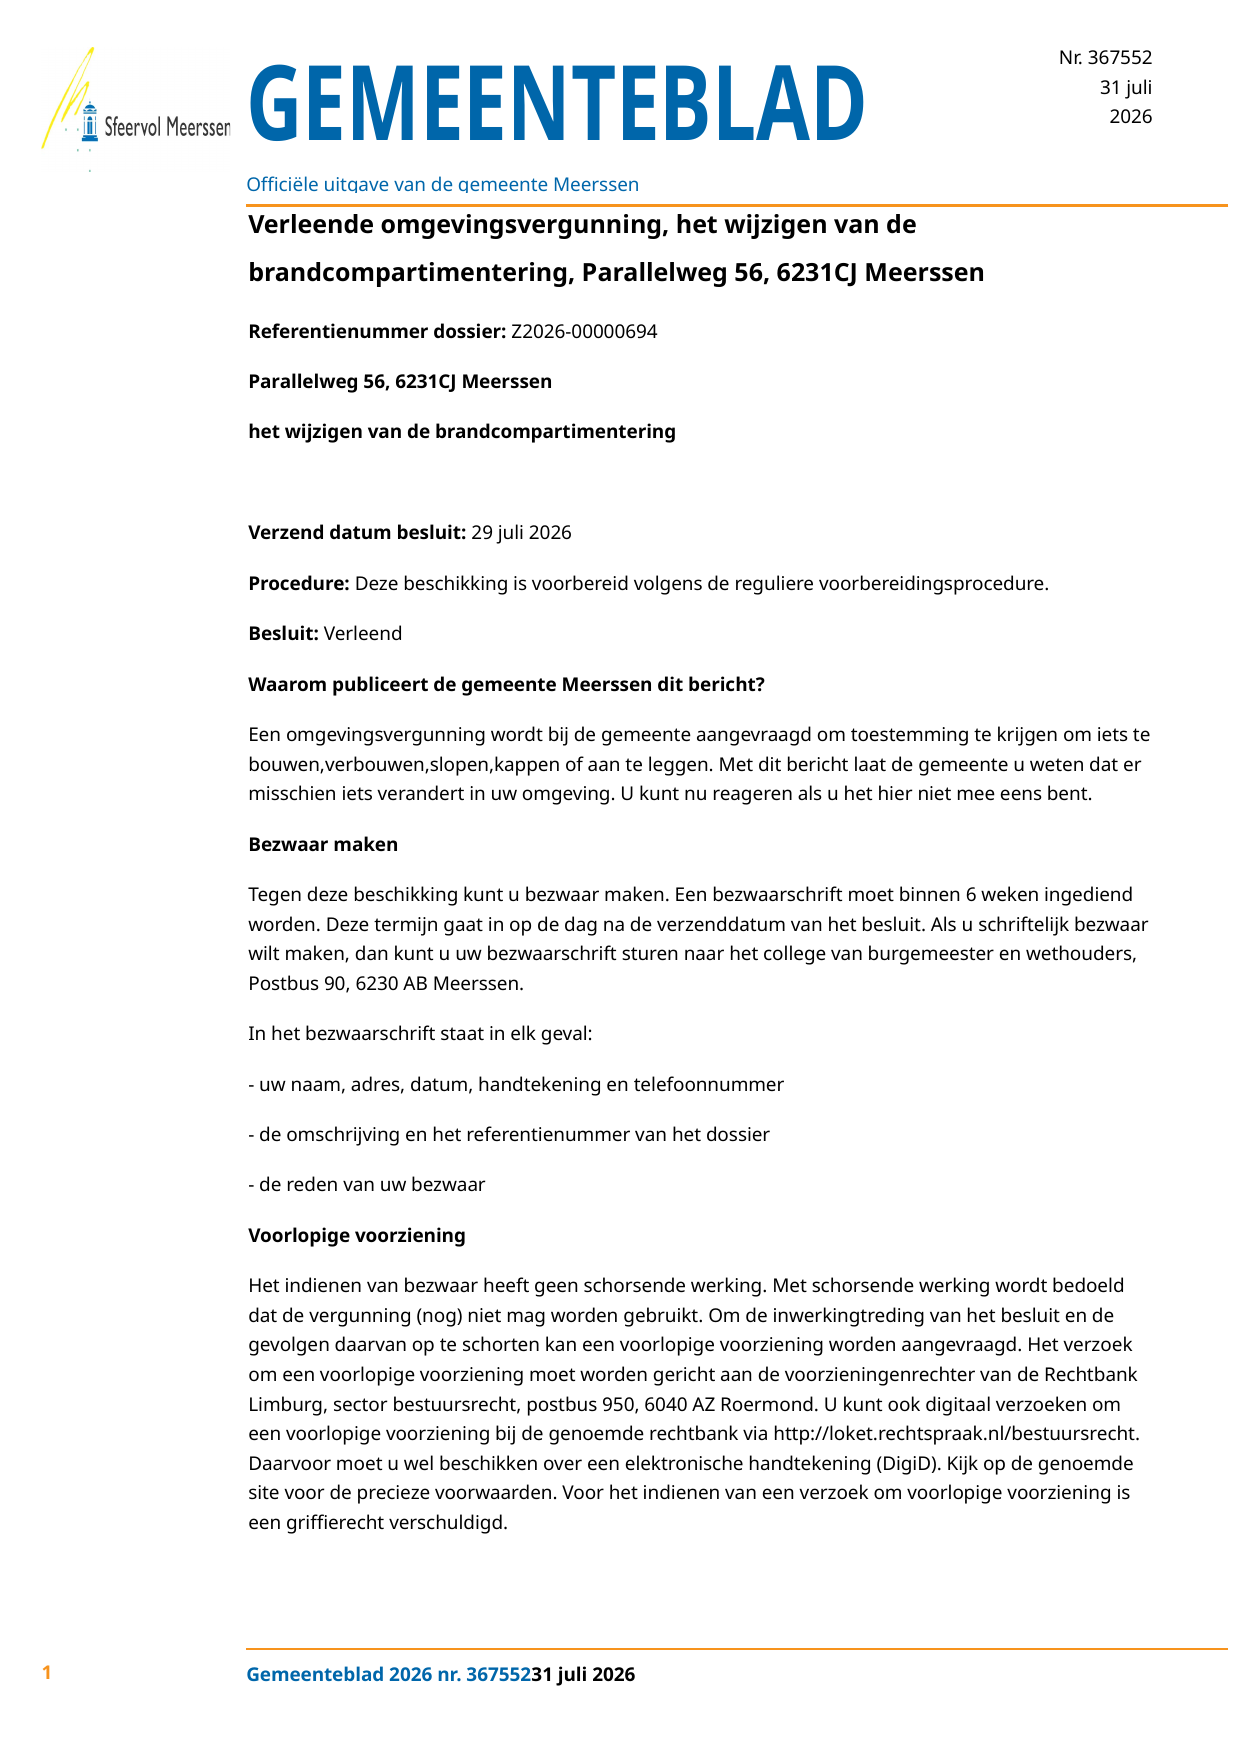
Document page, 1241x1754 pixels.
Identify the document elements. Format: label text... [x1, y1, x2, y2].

text Referentienummer dossier: Z2026-00000694 [248, 318, 1152, 344]
text Voorlopige voorziening [248, 1222, 1152, 1248]
text Waarom publiceert de gemeente Meerssen dit bericht? [248, 671, 1152, 697]
text - de reden van uw bezwaar [248, 1172, 1152, 1197]
text Bezwaar maken [248, 831, 1152, 857]
text Verleende omgevingsvergunning, het wijzigen van de brandcompartimentering, Parallelweg 56, 6231CJ Meerssen [248, 207, 1152, 288]
text Het indienen van bezwaar heeft geen schorsende werking. Met schorsende werking wordt bedoeld dat de vergunning (nog) niet mag worden gebruikt. Om de inwerkingtreding van het besluit en de gevolgen daarvan op te schorten kan een voorlopige voorziening worden aangevraagd. Het verzoek om een voorlopige voorziening moet worden gericht aan de voorzieningenrechter van de Rechtbank Limburg, sector bestuursrecht, postbus 950, 6040 AZ Roermond. U kunt ook digitaal verzoeken om een voorlopige voorziening bij de genoemde rechtbank via http://loket.rechtspraak.nl/bestuursrecht. Daarvoor moet u wel beschikken over een elektronische handtekening (DigiD). Kijk op de genoemde site voor de precieze voorwaarden. Voor het indienen van een verzoek om voorlopige voorziening is een griffierecht verschuldigd. [248, 1272, 1152, 1535]
text het wijzigen van de brandcompartimentering [248, 419, 1152, 444]
text Besluit: Verleend [248, 620, 1152, 646]
text Procedure: Deze beschikking is voorbereid volgens de reguliere voorbereidingsprocedure. [248, 570, 1152, 596]
text - de omschrijving en het referentienummer van het dossier [248, 1121, 1152, 1147]
text In het bezwaarschrift staat in elk geval: [248, 1020, 1152, 1046]
text Parallelweg 56, 6231CJ Meerssen [248, 368, 1152, 394]
text Verzend datum besluit: 29 juli 2026 [248, 519, 1152, 545]
picture [41, 47, 231, 172]
text Tegen deze beschikking kunt u bezwaar maken. Een bezwaarschrift moet binnen 6 weken ingediend worden. Deze termijn gaat in op de dag na de verzenddatum van het besluit. Als u schriftelijk bezwaar wilt maken, dan kunt u uw bezwaarschrift sturen naar het college van burgemeester en wethouders, Postbus 90, 6230 AB Meerssen. [248, 881, 1152, 996]
text Een omgevingsvergunning wordt bij de gemeente aangevraagd om toestemming te krijgen om iets te bouwen,verbouwen,slopen,kappen of aan te leggen. Met dit bericht laat de gemeente u weten dat er misschien iets verandert in uw omgeving. U kunt nu reageren als u het hier niet mee eens bent. [248, 721, 1152, 806]
text - uw naam, adres, datum, handtekening en telefoonnummer [248, 1071, 1152, 1097]
